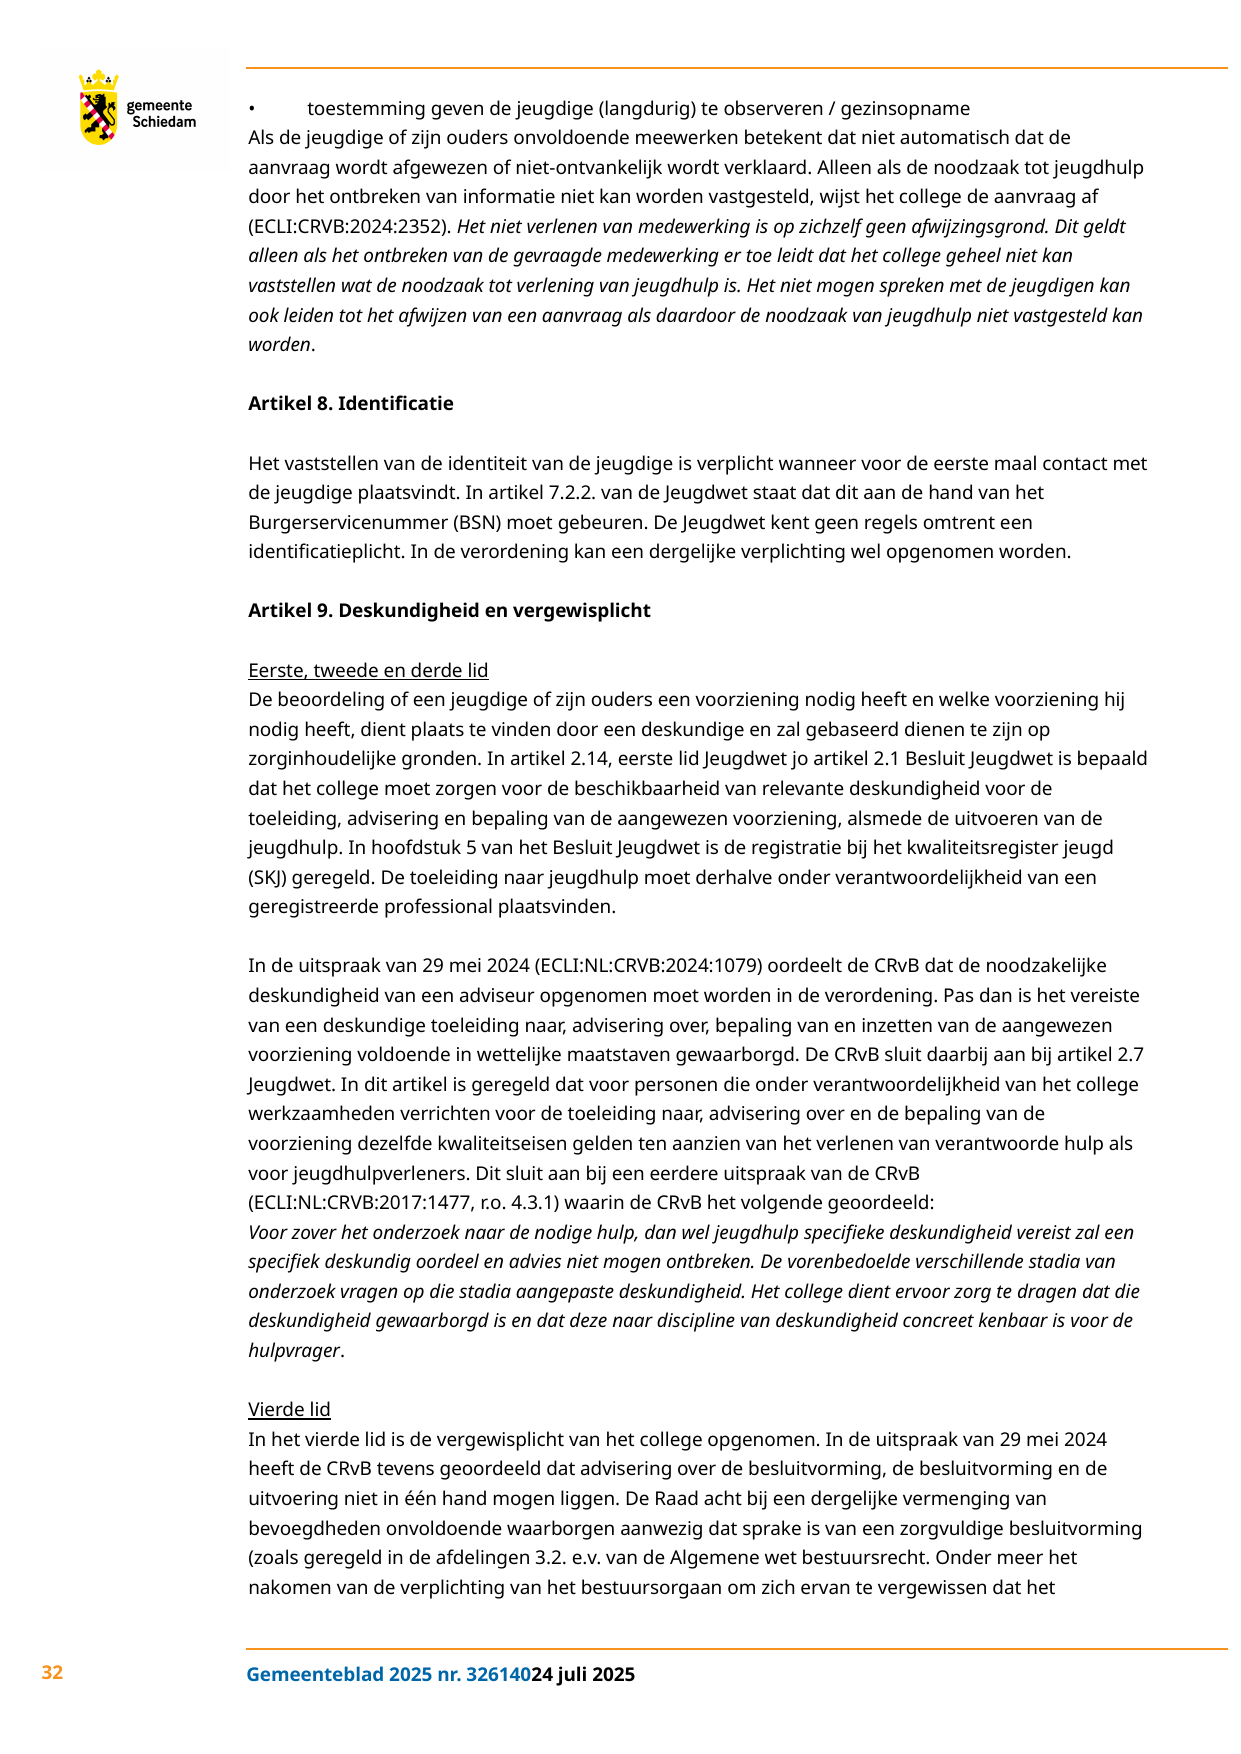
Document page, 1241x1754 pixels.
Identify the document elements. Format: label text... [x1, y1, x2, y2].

text Voor zover het onderzoek naar de nodige hulp, dan wel jeugdhulp specifieke deskundigheid vereist zal een specifiek deskundig oordeel en advies niet mogen ontbreken. De vorenbedoelde verschillende stadia van onderzoek vragen op die stadia aangepaste deskundigheid. Het college dient ervoor zorg te dragen dat die deskundigheid gewaarborgd is en dat deze naar discipline van deskundigheid concreet kenbaar is voor de hulpvrager. [248, 1219, 1152, 1363]
text In het vierde lid is de vergewisplicht van het college opgenomen. In de uitspraak van 29 mei 2024 heeft de CRvB tevens geoordeeld dat advisering over de besluitvorming, de besluitvorming en de uitvoering niet in één hand mogen liggen. De Raad acht bij een dergelijke vermenging van bevoegdheden onvoldoende waarborgen aanwezig dat sprake is van een zorgvuldige besluitvorming (zoals geregeld in de afdelingen 3.2. e.v. van de Algemene wet bestuursrecht. Onder meer het nakomen van de verplichting van het bestuursorgaan om zich ervan te vergewissen dat het [248, 1426, 1152, 1600]
text Als de jeugdige of zijn ouders onvoldoende meewerken betekent dat niet automatisch dat de aanvraag wordt afgewezen of niet-ontvankelijk wordt verklaard. Alleen als de noodzaak tot jeugdhulp door het ontbreken van informatie niet kan worden vastgesteld, wijst het college de aanvraag af (ECLI:CRVB:2024:2352). Het niet verlenen van medewerking is op zichzelf geen afwijzingsgrond. Dit geldt alleen als het ontbreken van de gevraagde medewerking er toe leidt dat het college geheel niet kan vaststellen wat de noodzaak tot verlening van jeugdhulp is. Het niet mogen spreken met de jeugdigen kan ook leiden tot het afwijzen van een aanvraag als daardoor de noodzaak van jeugdhulp niet vastgesteld kan worden. [248, 124, 1152, 357]
text Eerste, tweede en derde lid [248, 657, 1152, 683]
text Het vaststellen van de identiteit van de jeugdige is verplicht wanneer voor de eerste maal contact met de jeugdige plaatsvindt. In artikel 7.2.2. van de Jeugdwet staat dat dit aan de hand van het Burgerservicenummer (BSN) moet gebeuren. De Jeugdwet kent geen regels omtrent een identificatieplicht. In de verordening kan een dergelijke verplichting wel opgenomen worden. [248, 450, 1152, 564]
text Vierde lid [248, 1396, 1152, 1422]
picture [41, 47, 231, 172]
text De beoordeling of een jeugdige of zijn ouders een voorziening nodig heeft en welke voorziening hij nodig heeft, dient plaats te vinden door een deskundige en zal gebaseerd dienen te zijn op zorginhoudelijke gronden. In artikel 2.14, eerste lid Jeugdwet jo artikel 2.1 Besluit Jeugdwet is bepaald dat het college moet zorgen voor de beschikbaarheid van relevante deskundigheid voor de toeleiding, advisering en bepaling van de aangewezen voorziening, alsmede de uitvoeren van de jeugdhulp. In hoofdstuk 5 van het Besluit Jeugdwet is de registratie bij het kwaliteitsregister jeugd (SKJ) geregeld. De toeleiding naar jeugdhulp moet derhalve onder verantwoordelijkheid van een geregistreerde professional plaatsvinden. [248, 686, 1152, 919]
text Artikel 8. Identificatie [248, 391, 1152, 416]
list toestemming geven de jeugdige (langdurig) te observeren / gezinsopname [248, 95, 1152, 121]
text Artikel 9. Deskundigheid en vergewisplicht [248, 598, 1152, 623]
text In de uitspraak van 29 mei 2024 (ECLI:NL:CRVB:2024:1079) oordeelt de CRvB dat de noodzakelijke deskundigheid van een adviseur opgenomen moet worden in de verordening. Pas dan is het vereiste van een deskundige toeleiding naar, advisering over, bepaling van en inzetten van de aangewezen voorziening voldoende in wettelijke maatstaven gewaarborgd. De CRvB sluit daarbij aan bij artikel 2.7 Jeugdwet. In dit artikel is geregeld dat voor personen die onder verantwoordelijkheid van het college werkzaamheden verrichten voor de toeleiding naar, advisering over en de bepaling van de voorziening dezelfde kwaliteitseisen gelden ten aanzien van het verlenen van verantwoorde hulp als voor jeugdhulpverleners. Dit sluit aan bij een eerdere uitspraak van de CRvB (ECLI:NL:CRVB:2017:1477, r.o. 4.3.1) waarin de CRvB het volgende geoordeeld: [248, 953, 1152, 1215]
